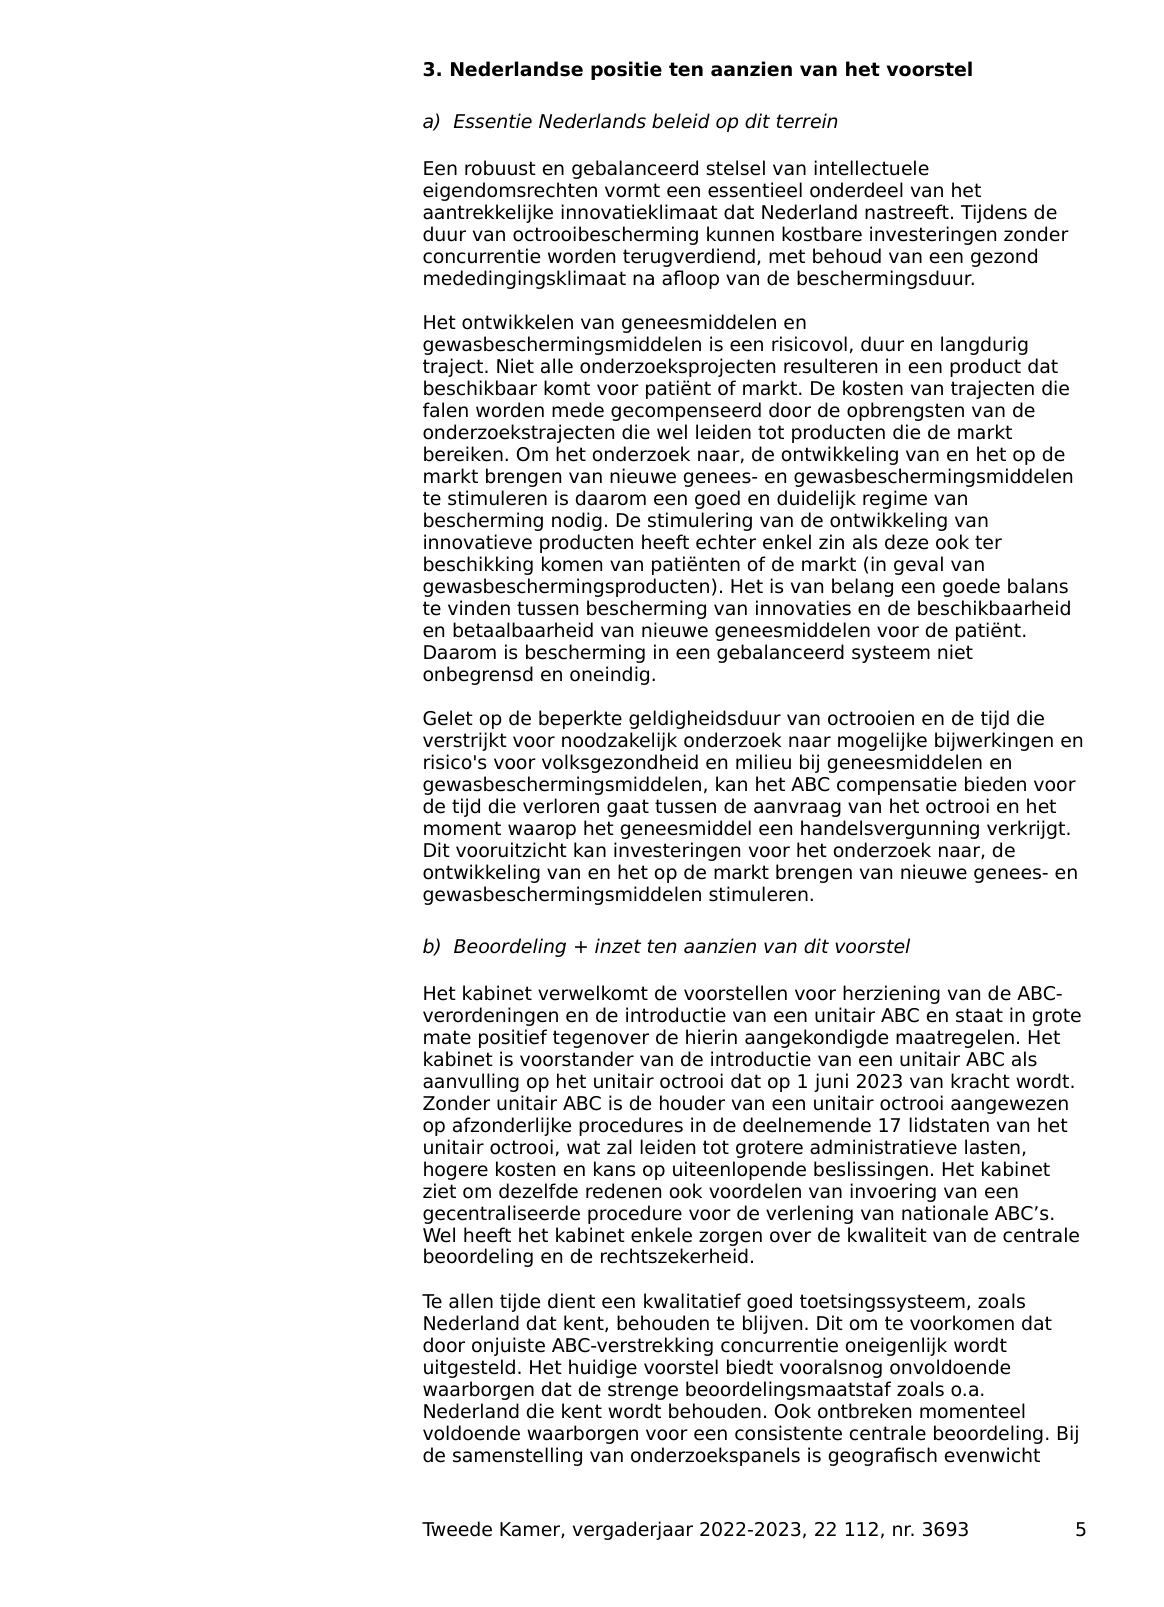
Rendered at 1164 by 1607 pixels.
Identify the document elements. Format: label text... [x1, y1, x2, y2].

text Een robuust en gebalanceerd stelsel van intellectuele eigendomsrechten vormt een essentieel onderdeel van het aantrekkelijke innovatieklimaat dat Nederland nastreeft. Tijdens de duur van octrooibescherming kunnen kostbare investeringen zonder concurrentie worden terugverdiend, met behoud van een gezond mededingingsklimaat na afloop van de beschermingsduur. [422, 158, 1087, 290]
subtitle b) Beoordeling + inzet ten aanzien van dit voorstel [422, 936, 1087, 958]
subtitle 3. Nederlandse positie ten aanzien van het voorstel [422, 59, 1087, 81]
text Het kabinet verwelkomt de voorstellen voor herziening van de ABC-verordeningen en de introductie van een unitair ABC en staat in grote mate positief tegenover de hierin aangekondigde maatregelen. Het kabinet is voorstander van de introductie van een unitair ABC als aanvulling op het unitair octrooi dat op 1 juni 2023 van kracht wordt. Zonder unitair ABC is de houder van een unitair octrooi aangewezen op afzonderlijke procedures in de deelnemende 17 lidstaten van het unitair octrooi, wat zal leiden tot grotere administratieve lasten, hogere kosten en kans op uiteenlopende beslissingen. Het kabinet ziet om dezelfde redenen ook voordelen van invoering van een gecentraliseerde procedure voor de verlening van nationale ABC’s. Wel heeft het kabinet enkele zorgen over de kwaliteit van de centrale beoordeling en de rechtszekerheid. [422, 983, 1087, 1268]
text Gelet op de beperkte geldigheidsduur van octrooien en de tijd die verstrijkt voor noodzakelijk onderzoek naar mogelijke bijwerkingen en risico's voor volksgezondheid en milieu bij geneesmiddelen en gewasbeschermingsmiddelen, kan het ABC compensatie bieden voor de tijd die verloren gaat tussen de aanvraag van het octrooi en het moment waarop het geneesmiddel een handelsvergunning verkrijgt. Dit vooruitzicht kan investeringen voor het onderzoek naar, de ontwikkeling van en het op de markt brengen van nieuwe genees- en gewasbeschermingsmiddelen stimuleren. [422, 708, 1087, 906]
subtitle a) Essentie Nederlands beleid op dit terrein [422, 111, 1087, 133]
text Te allen tijde dient een kwalitatief goed toetsingssysteem, zoals Nederland dat kent, behouden te blijven. Dit om te voorkomen dat door onjuiste ABC-verstrekking concurrentie oneigenlijk wordt uitgesteld. Het huidige voorstel biedt vooralsnog onvoldoende waarborgen dat de strenge beoordelingsmaatstaf zoals o.a. Nederland die kent wordt behouden. Ook ontbreken momenteel voldoende waarborgen voor een consistente centrale beoordeling. Bij de samenstelling van onderzoekspanels is geografisch evenwicht [422, 1291, 1087, 1466]
text Het ontwikkelen van geneesmiddelen en gewasbeschermingsmiddelen is een risicovol, duur en langdurig traject. Niet alle onderzoeksprojecten resulteren in een product dat beschikbaar komt voor patiënt of markt. De kosten van trajecten die falen worden mede gecompenseerd door de opbrengsten van de onderzoekstrajecten die wel leiden tot producten die de markt bereiken. Om het onderzoek naar, de ontwikkeling van en het op de markt brengen van nieuwe genees- en gewasbeschermingsmiddelen te stimuleren is daarom een goed en duidelijk regime van bescherming nodig. De stimulering van de ontwikkeling van innovatieve producten heeft echter enkel zin als deze ook ter beschikking komen van patiënten of de markt (in geval van gewasbeschermingsproducten). Het is van belang een goede balans te vinden tussen bescherming van innovaties en de beschikbaarheid en betaalbaarheid van nieuwe geneesmiddelen voor de patiënt. Daarom is bescherming in een gebalanceerd systeem niet onbegrensd en oneindig. [422, 312, 1087, 686]
